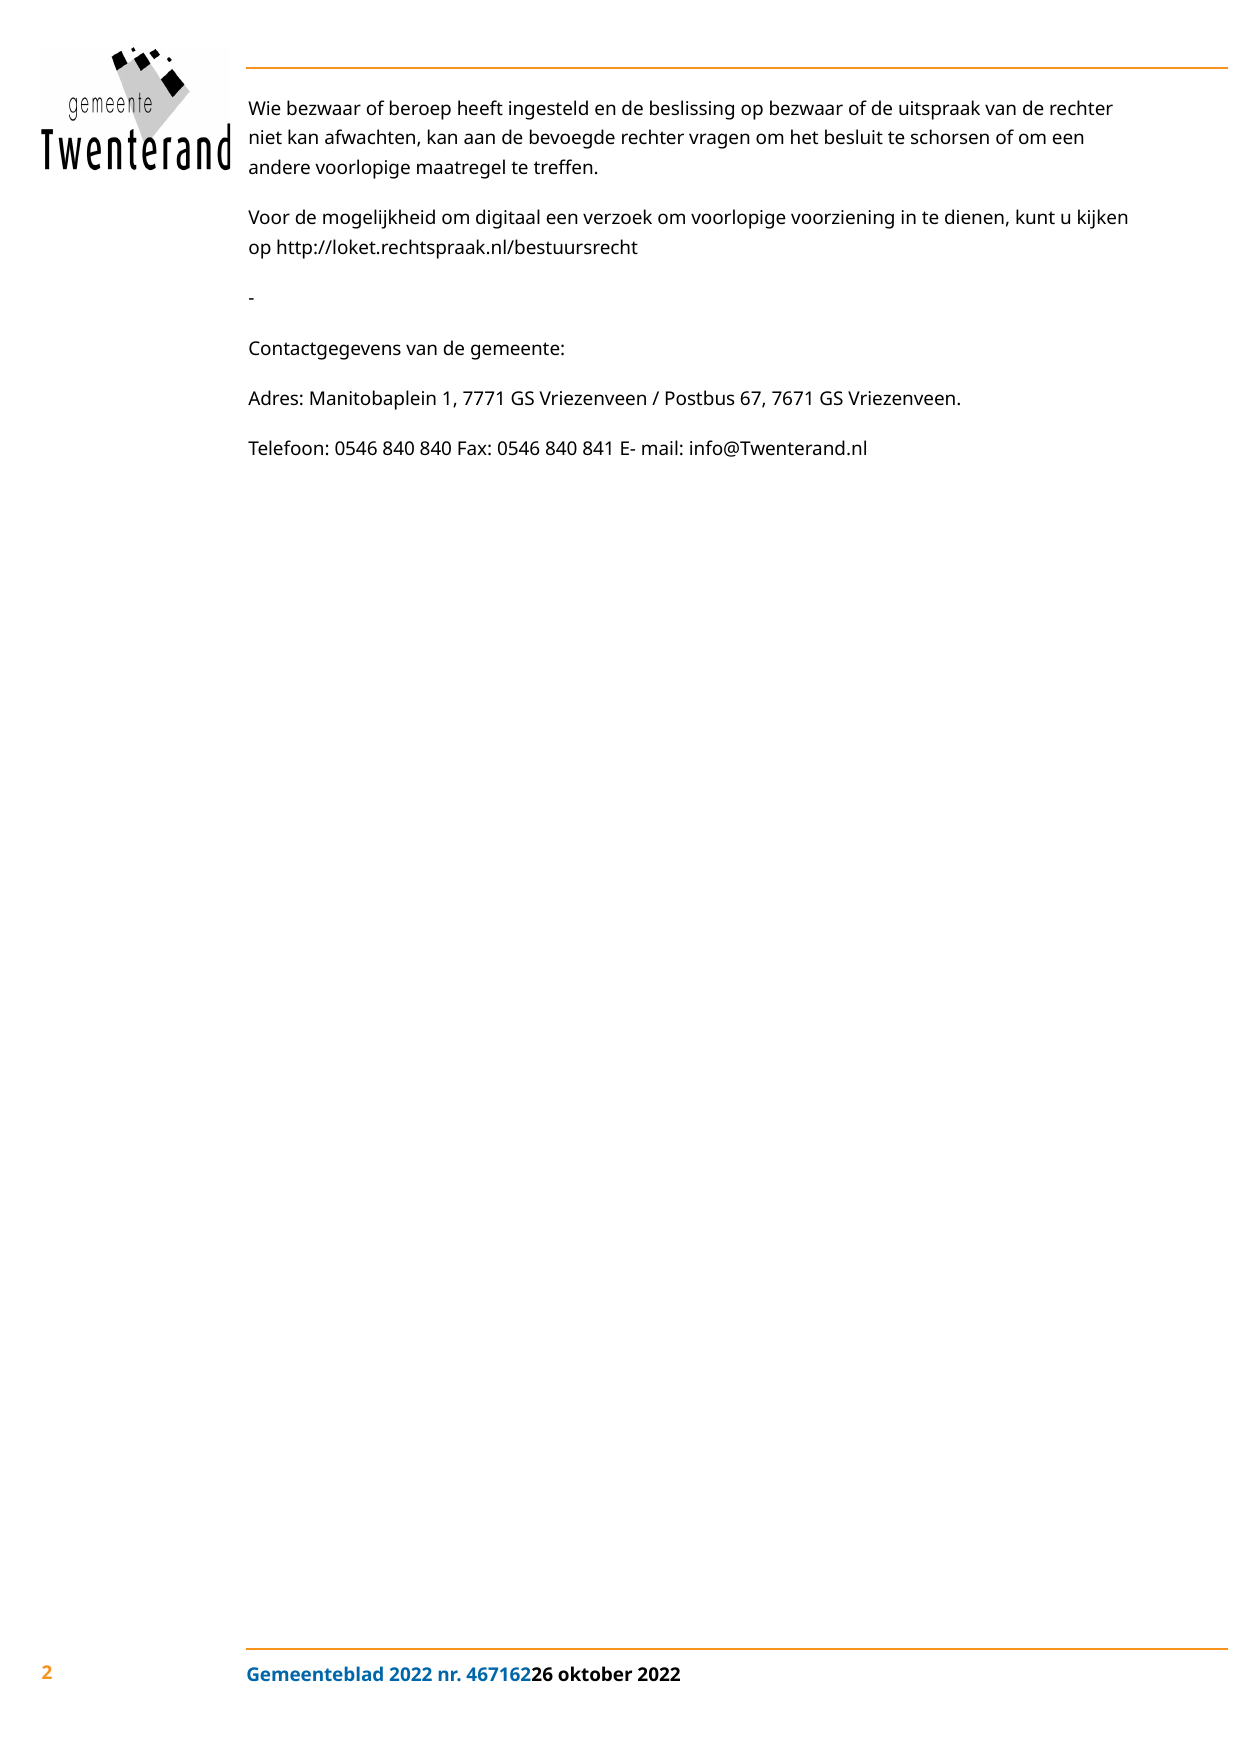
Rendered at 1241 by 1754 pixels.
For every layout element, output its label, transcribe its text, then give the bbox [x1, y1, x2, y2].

text - [248, 284, 1152, 310]
text Wie bezwaar of beroep heeft ingesteld en de beslissing op bezwaar of de uitspraak van de rechter niet kan afwachten, kan aan de bevoegde rechter vragen om het besluit te schorsen of om een andere voorlopige maatregel te treffen. [248, 95, 1152, 180]
text Telefoon: 0546 840 840 Fax: 0546 840 841 E- mail: info@Twenterand.nl [248, 436, 1152, 461]
picture [41, 47, 231, 172]
text Contactgegevens van de gemeente: [248, 335, 1152, 361]
text Voor de mogelijkheid om digitaal een verzoek om voorlopige voorziening in te dienen, kunt u kijken op http://loket.rechtspraak.nl/bestuursrecht [248, 204, 1152, 260]
text Adres: Manitobaplein 1, 7771 GS Vriezenveen / Postbus 67, 7671 GS Vriezenveen. [248, 385, 1152, 411]
